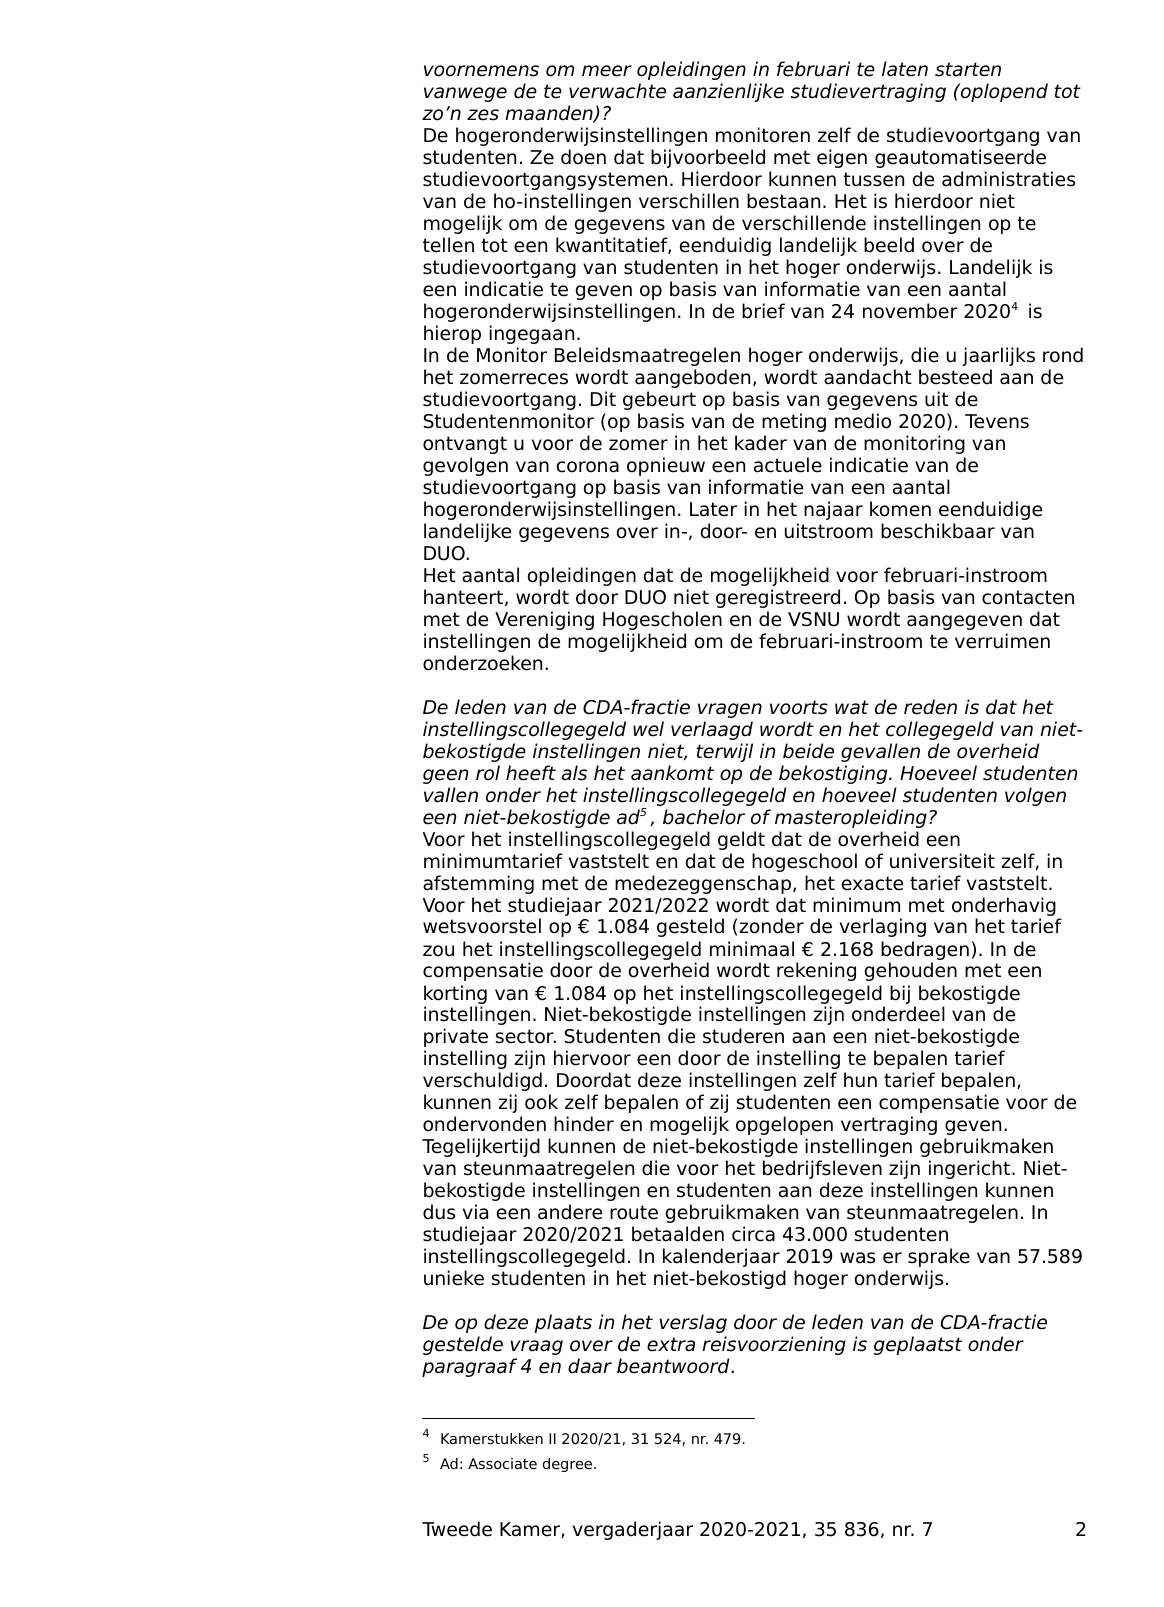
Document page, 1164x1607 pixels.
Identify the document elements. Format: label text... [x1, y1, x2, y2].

text Kamerstukken II 2020/21, 31 524, nr. 479. [422, 1427, 1087, 1449]
text De hogeronderwijsinstellingen monitoren zelf de studievoortgang van studenten. Ze doen dat bijvoorbeeld met eigen geautomatiseerde studievoortgangsystemen. Hierdoor kunnen tussen de administraties van de ho-instellingen verschillen bestaan. Het is hierdoor niet mogelijk om de gegevens van de verschillende instellingen op te tellen tot een kwantitatief, eenduidig landelijk beeld over de studievoortgang van studenten in het hoger onderwijs. Landelijk is een indicatie te geven op basis van informatie van een aantal hogeronderwijsinstellingen. In de brief van 24 november 2020 is hierop ingegaan. [422, 125, 1087, 345]
text Ad: Associate degree. [422, 1452, 1087, 1474]
text In de Monitor Beleidsmaatregelen hoger onderwijs, die u jaarlijks rond het zomerreces wordt aangeboden, wordt aandacht besteed aan de studievoortgang. Dit gebeurt op basis van gegevens uit de Studentenmonitor (op basis van de meting medio 2020). Tevens ontvangt u voor de zomer in het kader van de monitoring van gevolgen van corona opnieuw een actuele indicatie van de studievoortgang op basis van informatie van een aantal hogeronderwijsinstellingen. Later in het najaar komen eenduidige landelijke gegevens over in-, door- en uitstroom beschikbaar van DUO. [422, 345, 1087, 564]
text De leden van de CDA-fractie vragen voorts wat de reden is dat het instellingscollegegeld wel verlaagd wordt en het collegegeld van niet-bekostigde instellingen niet, terwijl in beide gevallen de overheid geen rol heeft als het aankomt op de bekostiging. Hoeveel studenten vallen onder het instellingscollegegeld en hoeveel studenten volgen een niet-bekostigde ad, bachelor of masteropleiding? [422, 697, 1087, 828]
text De op deze plaats in het verslag door de leden van de CDA-fractie gestelde vraag over de extra reisvoorziening is geplaatst onder paragraaf 4 en daar beantwoord. [422, 1312, 1087, 1378]
text Het aantal opleidingen dat de mogelijkheid voor februari-instroom hanteert, wordt door DUO niet geregistreerd. Op basis van contacten met de Vereniging Hogescholen en de VSNU wordt aangegeven dat instellingen de mogelijkheid om de februari-instroom te verruimen onderzoeken. [422, 564, 1087, 674]
text Voor het instellingscollegegeld geldt dat de overheid een minimumtarief vaststelt en dat de hogeschool of universiteit zelf, in afstemming met de medezeggenschap, het exacte tarief vaststelt. Voor het studiejaar 2021/2022 wordt dat minimum met onderhavig wetsvoorstel op € 1.084 gesteld (zonder de verlaging van het tarief zou het instellingscollegegeld minimaal € 2.168 bedragen). In de compensatie door de overheid wordt rekening gehouden met een korting van € 1.084 op het instellingscollegegeld bij bekostigde instellingen. Niet-bekostigde instellingen zijn onderdeel van de private sector. Studenten die studeren aan een niet-bekostigde instelling zijn hiervoor een door de instelling te bepalen tarief verschuldigd. Doordat deze instellingen zelf hun tarief bepalen, kunnen zij ook zelf bepalen of zij studenten een compensatie voor de ondervonden hinder en mogelijk opgelopen vertraging geven. Tegelijkertijd kunnen de niet-bekostigde instellingen gebruikmaken van steunmaatregelen die voor het bedrijfsleven zijn ingericht. Niet-bekostigde instellingen en studenten aan deze instellingen kunnen dus via een andere route gebruikmaken van steunmaatregelen. In studiejaar 2020/2021 betaalden circa 43.000 studenten instellingscollegegeld. In kalenderjaar 2019 was er sprake van 57.589 unieke studenten in het niet-bekostigd hoger onderwijs. [422, 828, 1087, 1290]
text voornemens om meer opleidingen in februari te laten starten vanwege de te verwachte aanzienlijke studievertraging (oplopend tot zo’n zes maanden)? [422, 59, 1087, 125]
